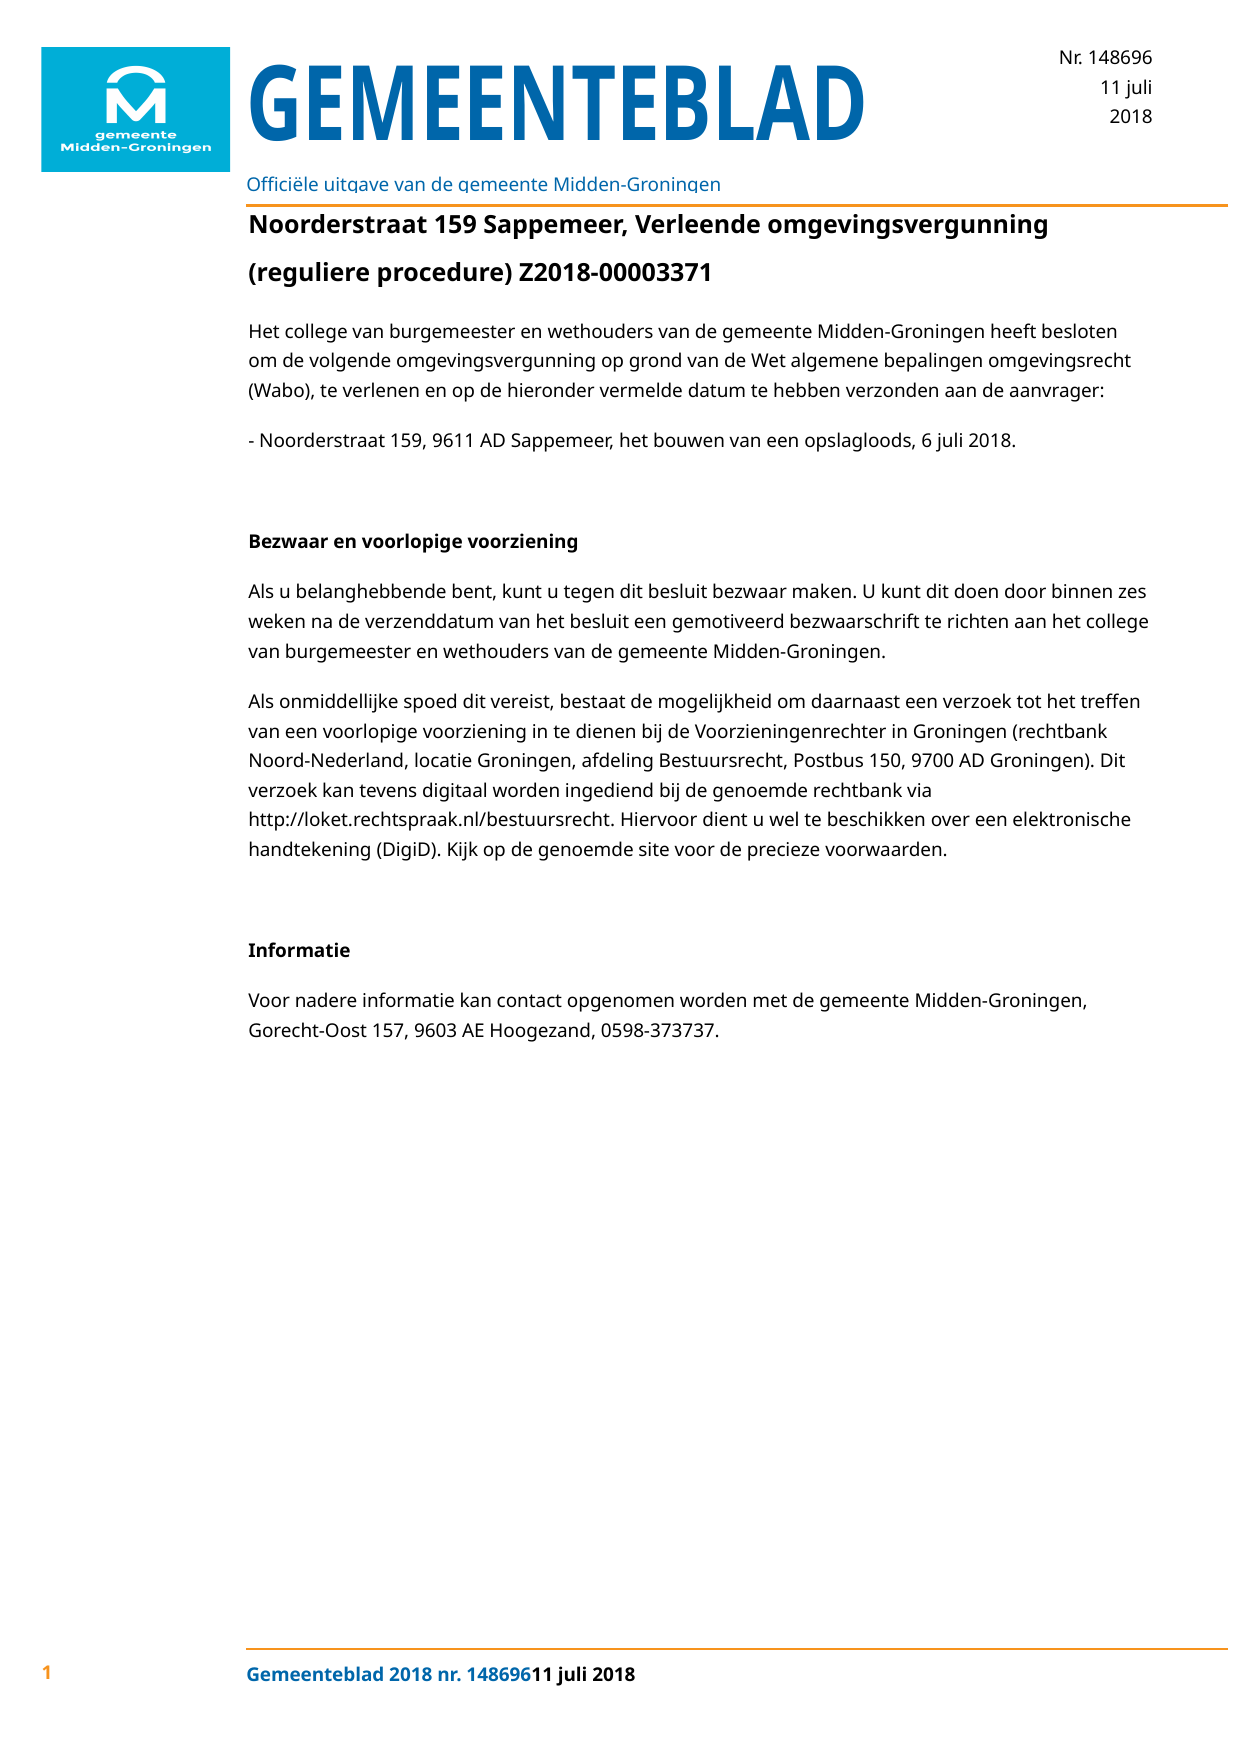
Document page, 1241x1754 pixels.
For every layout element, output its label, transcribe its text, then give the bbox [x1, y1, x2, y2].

text Voor nadere informatie kan contact opgenomen worden met de gemeente Midden-Groningen, Gorecht-Oost 157, 9603 AE Hoogezand, 0598-373737. [248, 987, 1152, 1043]
text Noorderstraat 159 Sappemeer, Verleende omgevingsvergunning (reguliere procedure) Z2018-00003371 [248, 207, 1152, 288]
text Als u belanghebbende bent, kunt u tegen dit besluit bezwaar maken. U kunt dit doen door binnen zes weken na de verzenddatum van het besluit een gemotiveerd bezwaarschrift te richten aan het college van burgemeester en wethouders van de gemeente Midden-Groningen. [248, 579, 1152, 664]
picture [184, 146, 190, 153]
text Het college van burgemeester en wethouders van de gemeente Midden-Groningen heeft besloten om de volgende omgevingsvergunning op grond van de Wet algemene bepalingen omgevingsrecht (Wabo), te verlenen en op de hieronder vermelde datum te hebben verzonden aan de aanvrager: [248, 318, 1152, 403]
text Als onmiddellijke spoed dit vereist, bestaat de mogelijkheid om daarnaast een verzoek tot het treffen van een voorlopige voorziening in te dienen bij de Voorzieningenrechter in Groningen (rechtbank Noord-Nederland, locatie Groningen, afdeling Bestuursrecht, Postbus 150, 9700 AD Groningen). Dit verzoek kan tevens digitaal worden ingediend bij de genoemde rechtbank via http://loket.rechtspraak.nl/bestuursrecht. Hiervoor dient u wel te beschikken over een elektronische handtekening (DigiD). Kijk op de genoemde site voor de precieze voorwaarden. [248, 688, 1152, 862]
picture [107, 89, 165, 122]
text Informatie [248, 937, 1152, 963]
text Bezwaar en voorlopige voorziening [248, 528, 1152, 554]
text - Noorderstraat 159, 9611 AD Sappemeer, het bouwen van een opslagloods, 6 juli 2018. [248, 427, 1152, 453]
picture [108, 66, 164, 82]
